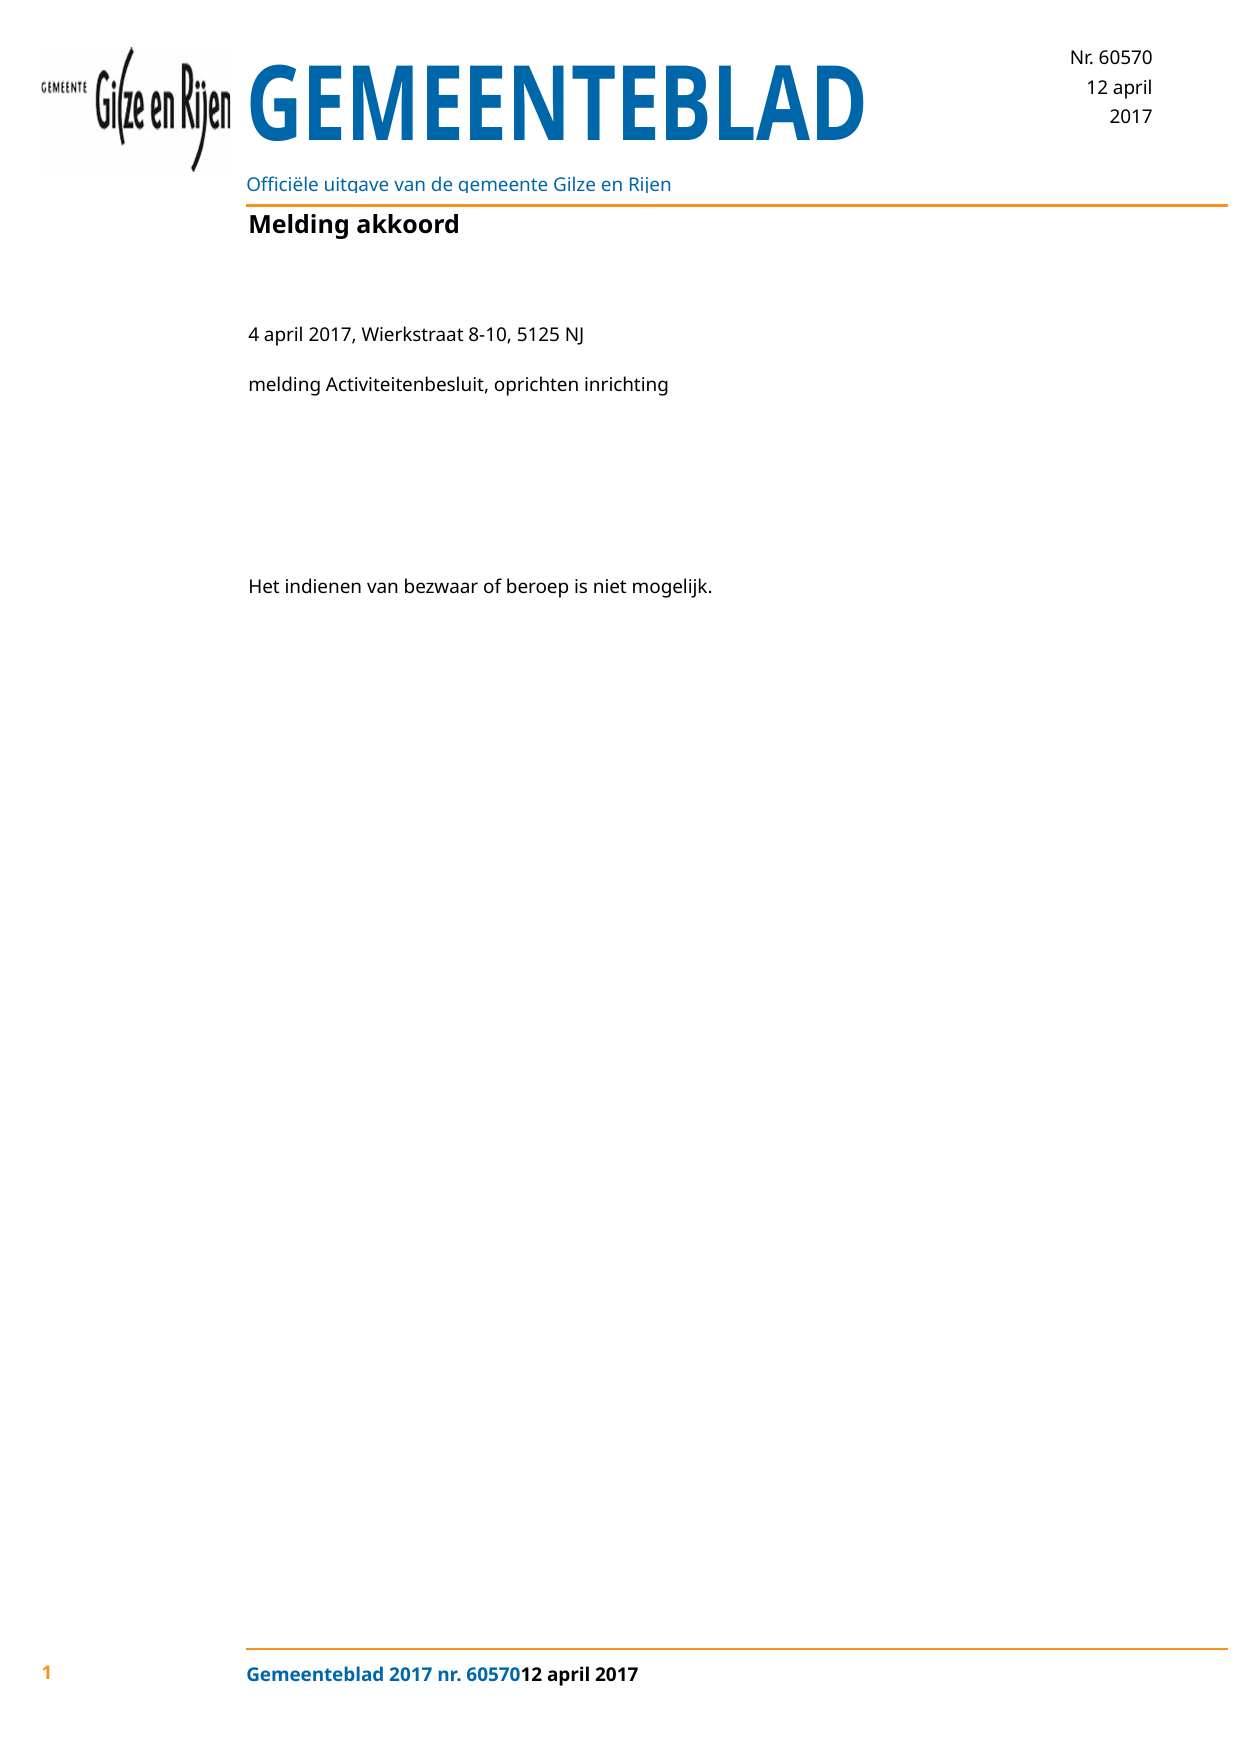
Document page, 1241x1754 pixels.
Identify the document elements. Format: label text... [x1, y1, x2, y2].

text 4 april 2017, Wierkstraat 8-10, 5125 NJ [248, 321, 1152, 346]
text Het indienen van bezwaar of beroep is niet mogelijk. [248, 573, 1152, 598]
text Melding akkoord [248, 207, 1152, 241]
text melding Activiteitenbesluit, oprichten inrichting [248, 371, 1152, 397]
picture [41, 47, 231, 172]
